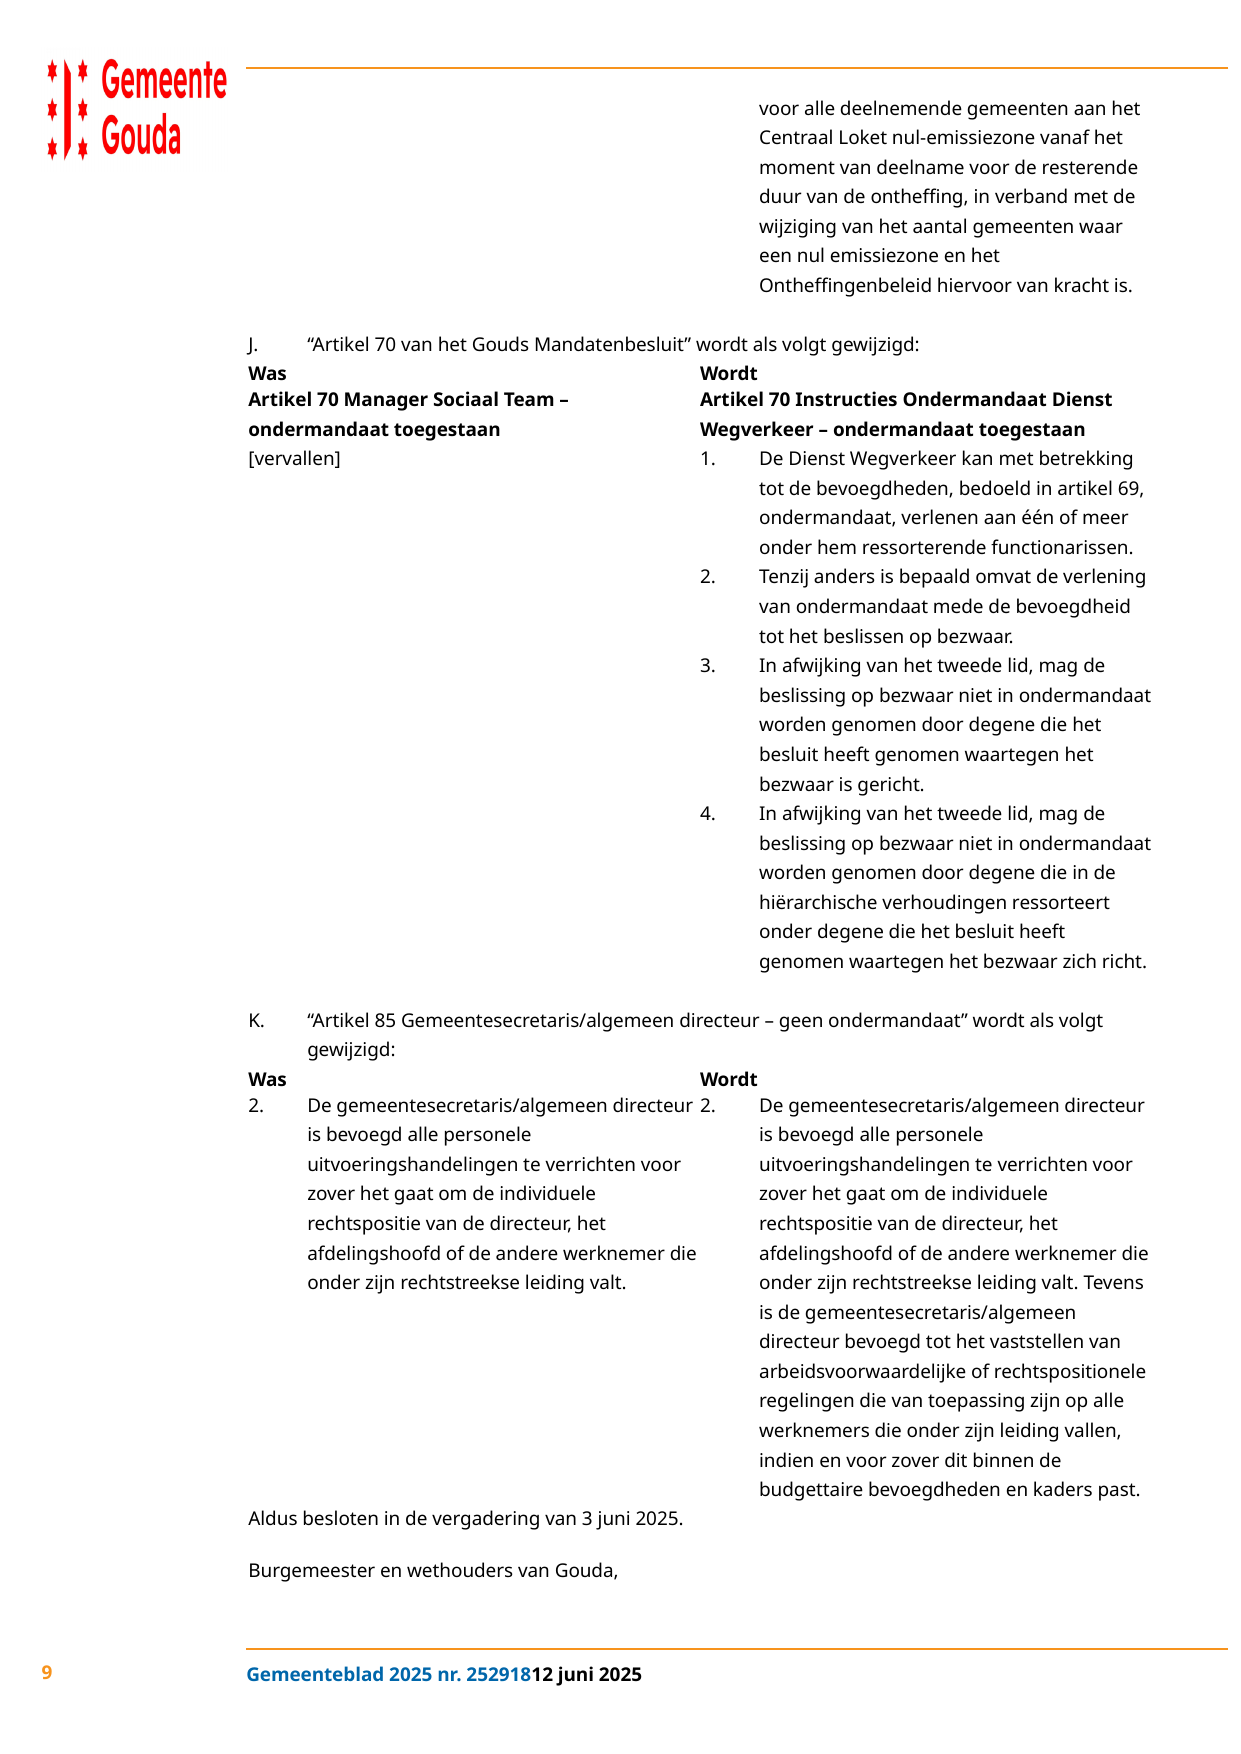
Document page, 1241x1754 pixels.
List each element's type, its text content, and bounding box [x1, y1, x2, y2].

table_header Wordt [700, 1066, 1152, 1092]
table_cell Artikel 70 Manager Sociaal Team – ondermandaat toegestaan [vervallen] [248, 386, 700, 974]
table_cell De gemeentesecretaris/algemeen directeur is bevoegd alle personele uitvoeringshandelingen te verrichten voor zover het gaat om de individuele rechtspositie van de directeur, het afdelingshoofd of de andere werknemer die onder zijn rechtstreekse leiding valt. Tevens is de gemeentesecretaris/algemeen directeur bevoegd tot het vaststellen van arbeidsvoorwaardelijke of rechtspositionele regelingen die van toepassing zijn op alle werknemers die onder zijn leiding vallen, indien en voor zover dit binnen de budgettaire bevoegdheden en kaders past. [700, 1092, 1152, 1502]
table_cell voor alle deelnemende gemeenten aan het Centraal Loket nul-emissiezone vanaf het moment van deelname voor de resterende duur van de ontheffing, in verband met de wijziging van het aantal gemeenten waar een nul emissiezone en het Ontheffingenbeleid hiervoor van kracht is. [700, 95, 1152, 298]
table_cell [248, 95, 700, 298]
picture [41, 47, 231, 172]
table_header Was [248, 361, 700, 386]
text Aldus besloten in de vergadering van 3 juni 2025. [248, 1505, 1152, 1531]
text Burgemeester en wethouders van Gouda, [248, 1557, 1152, 1583]
list “Artikel 85 Gemeentesecretaris/algemeen directeur – geen ondermandaat” wordt als volgt gewijzigd: [248, 1007, 1152, 1062]
table_header Wordt [700, 361, 1152, 386]
table_cell De gemeentesecretaris/algemeen directeur is bevoegd alle personele uitvoeringshandelingen te verrichten voor zover het gaat om de individuele rechtspositie van de directeur, het afdelingshoofd of de andere werknemer die onder zijn rechtstreekse leiding valt. [248, 1092, 700, 1502]
table_header Was [248, 1066, 700, 1092]
list “Artikel 70 van het Gouds Mandatenbesluit” wordt als volgt gewijzigd: [248, 331, 1152, 357]
table_cell Artikel 70 Instructies Ondermandaat Dienst Wegverkeer – ondermandaat toegestaan De Dienst Wegverkeer kan met betrekking tot de bevoegdheden, bedoeld in artikel 69, ondermandaat, verlenen aan één of meer onder hem ressorterende functionarissen. Tenzij anders is bepaald omvat de verlening van ondermandaat mede de bevoegdheid tot het beslissen op bezwaar. In afwijking van het tweede lid, mag de beslissing op bezwaar niet in ondermandaat worden genomen door degene die het besluit heeft genomen waartegen het bezwaar is gericht. In afwijking van het tweede lid, mag de beslissing op bezwaar niet in ondermandaat worden genomen door degene die in de hiërarchische verhoudingen ressorteert onder degene die het besluit heeft genomen waartegen het bezwaar zich richt. [700, 386, 1152, 974]
